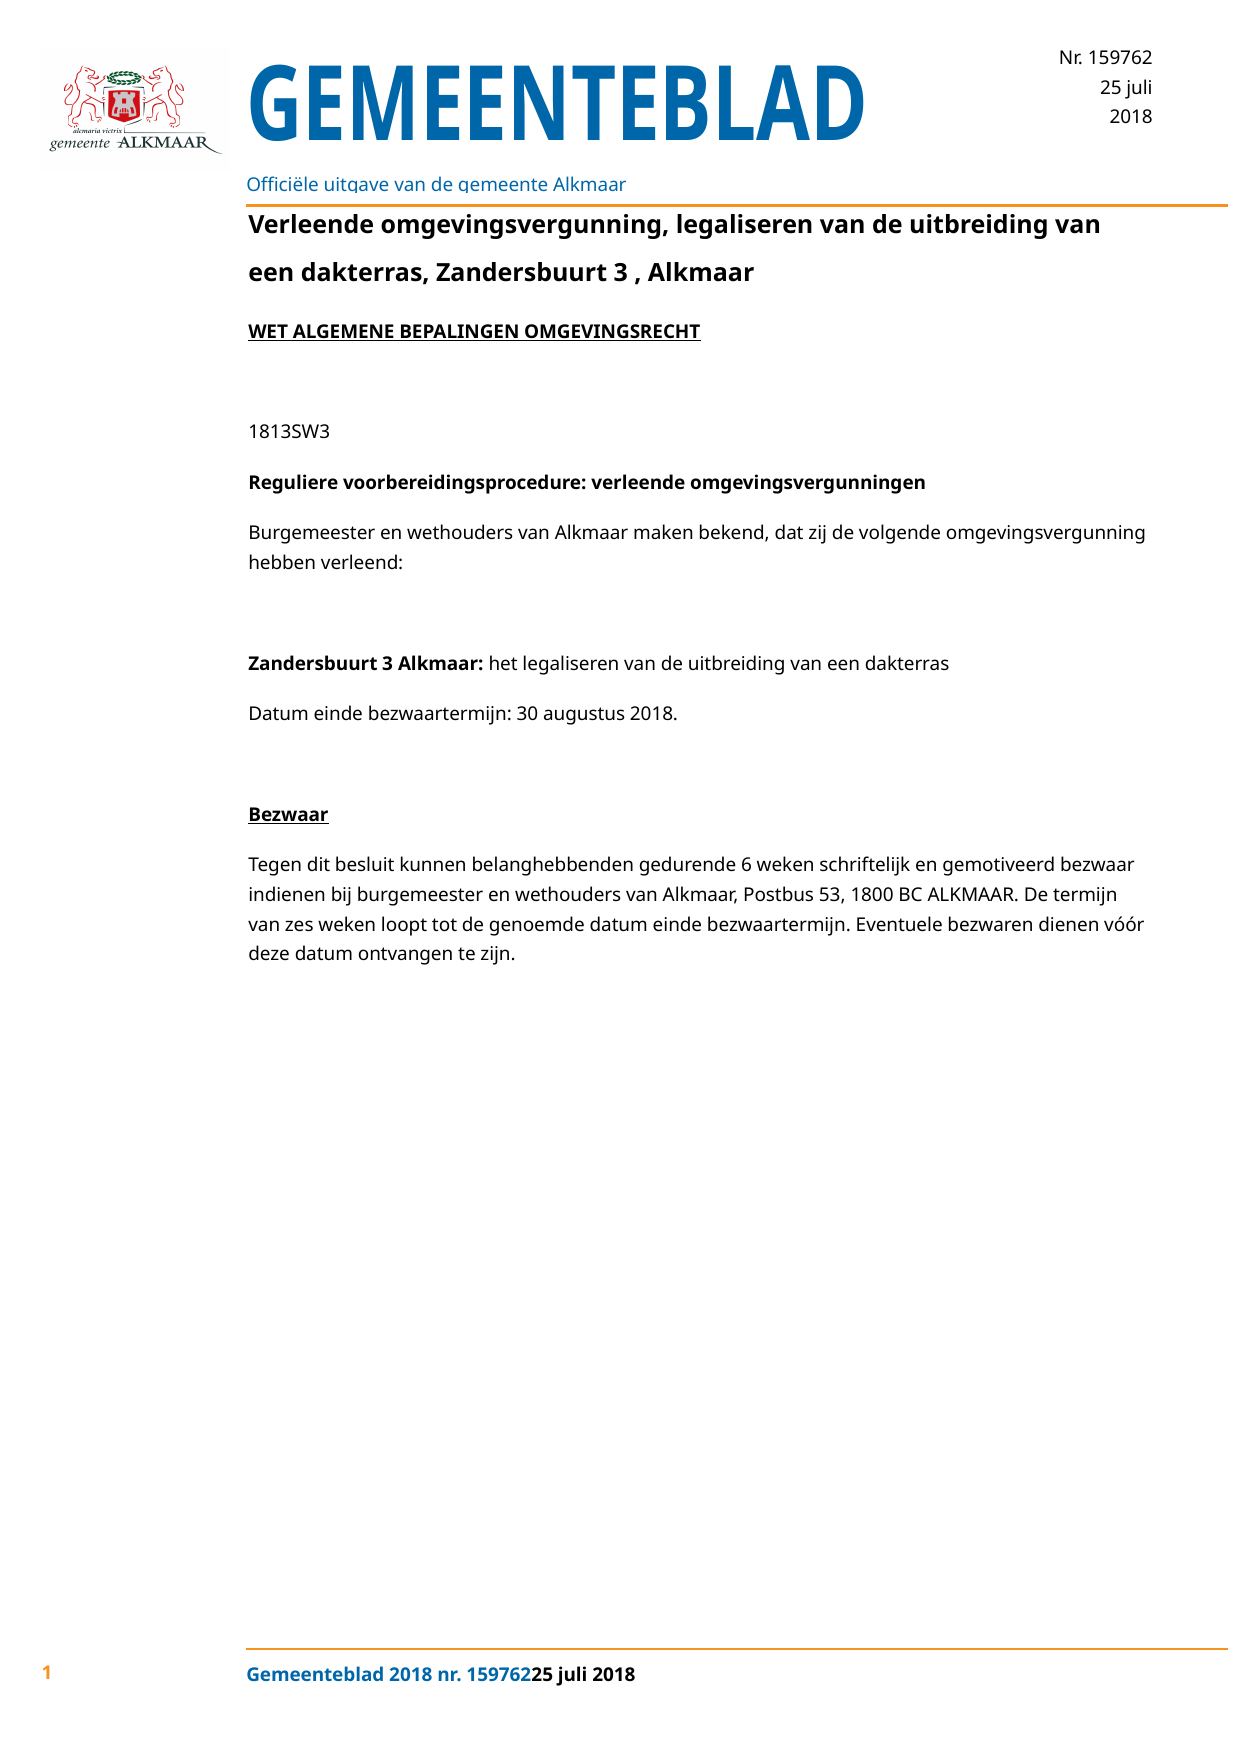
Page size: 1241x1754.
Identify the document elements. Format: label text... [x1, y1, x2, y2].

text Tegen dit besluit kunnen belanghebbenden gedurende 6 weken schriftelijk en gemotiveerd bezwaar indienen bij burgemeester en wethouders van Alkmaar, Postbus 53, 1800 BC ALKMAAR. De termijn van zes weken loopt tot de genoemde datum einde bezwaartermijn. Eventuele bezwaren dienen vóór deze datum ontvangen te zijn. [248, 852, 1152, 966]
text Datum einde bezwaartermijn: 30 augustus 2018. [248, 700, 1152, 726]
text Bezwaar [248, 801, 1152, 827]
text Verleende omgevingsvergunning, legaliseren van de uitbreiding van een dakterras, Zandersbuurt 3 , Alkmaar [248, 207, 1152, 288]
text Zandersbuurt 3 Alkmaar: het legaliseren van de uitbreiding van een dakterras [248, 650, 1152, 676]
text Burgemeester en wethouders van Alkmaar maken bekend, dat zij de volgende omgevingsvergunning hebben verleend: [248, 519, 1152, 575]
text Reguliere voorbereidingsprocedure: verleende omgevingsvergunningen [248, 469, 1152, 495]
picture [41, 47, 231, 172]
text WET ALGEMENE BEPALINGEN OMGEVINGSRECHT [248, 318, 1152, 344]
text 1813SW3 [248, 419, 1152, 444]
